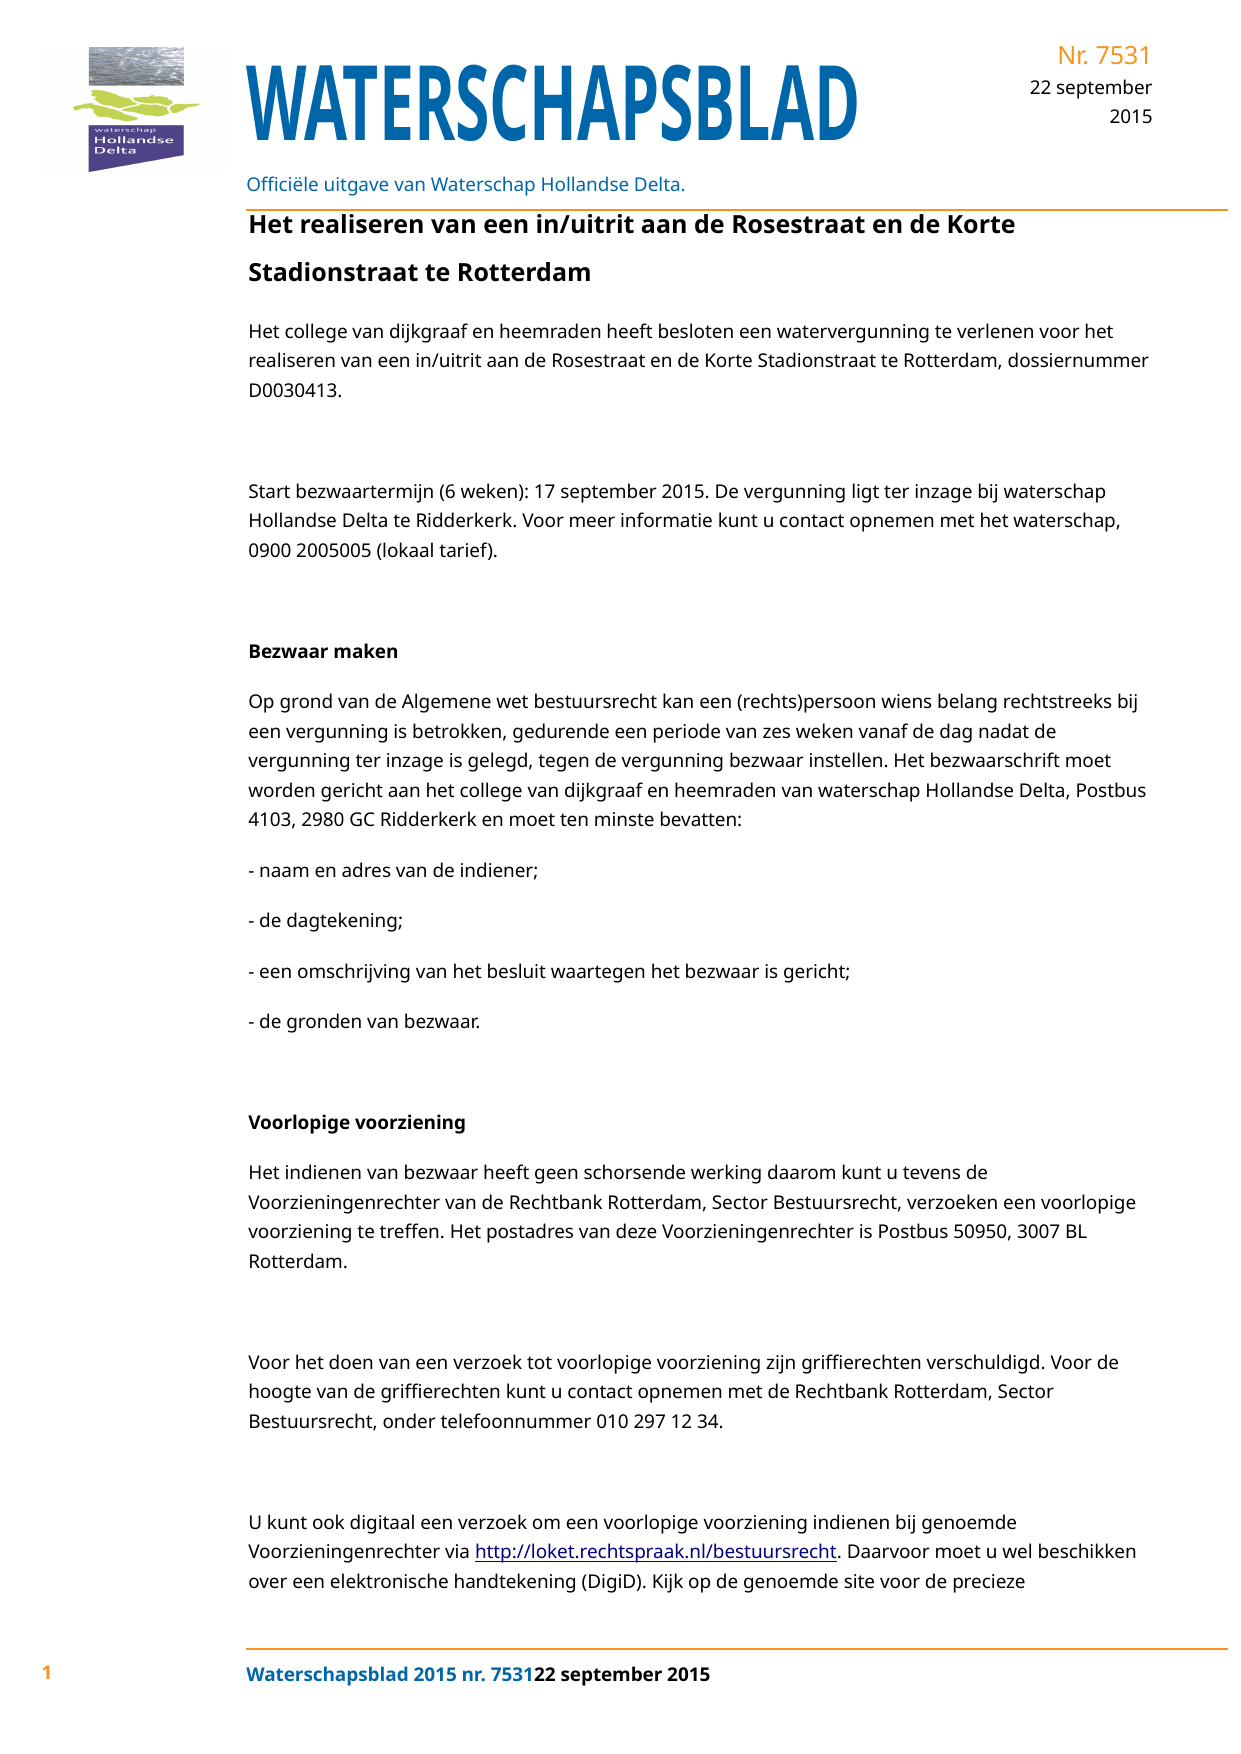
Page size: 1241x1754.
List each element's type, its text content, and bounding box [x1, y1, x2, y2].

text Het college van dijkgraaf en heemraden heeft besloten een watervergunning te verlenen voor het realiseren van een in/uitrit aan de Rosestraat en de Korte Stadionstraat te Rotterdam, dossiernummer D0030413. [248, 318, 1152, 403]
text - een omschrijving van het besluit waartegen het bezwaar is gericht; [248, 958, 1152, 984]
text Voorlopige voorziening [248, 1109, 1152, 1135]
text Start bezwaartermijn (6 weken): 17 september 2015. De vergunning ligt ter inzage bij waterschap Hollandse Delta te Ridderkerk. Voor meer informatie kunt u contact opnemen met het waterschap, 0900 2005005 (lokaal tarief). [248, 478, 1152, 563]
text Het indienen van bezwaar heeft geen schorsende werking daarom kunt u tevens de Voorzieningenrechter van de Rechtbank Rotterdam, Sector Bestuursrecht, verzoeken een voorlopige voorziening te treffen. Het postadres van deze Voorzieningenrechter is Postbus 50950, 3007 BL Rotterdam. [248, 1159, 1152, 1274]
text - naam en adres van de indiener; [248, 857, 1152, 883]
text U kunt ook digitaal een verzoek om een voorlopige voorziening indienen bij genoemde Voorzieningenrechter via http://loket.rechtspraak.nl/bestuursrecht. Daarvoor moet u wel beschikken over een elektronische handtekening (DigiD). Kijk op de genoemde site voor de precieze [248, 1509, 1152, 1594]
text Bezwaar maken [248, 638, 1152, 664]
text Voor het doen van een verzoek tot voorlopige voorziening zijn griffierechten verschuldigd. Voor de hoogte van de griffierechten kunt u contact opnemen met de Rechtbank Rotterdam, Sector Bestuursrecht, onder telefoonnummer 010 297 12 34. [248, 1349, 1152, 1434]
text Het realiseren van een in/uitrit aan de Rosestraat en de Korte Stadionstraat te Rotterdam [248, 211, 1152, 288]
text Op grond van de Algemene wet bestuursrecht kan een (rechts)persoon wiens belang rechtstreeks bij een vergunning is betrokken, gedurende een periode van zes weken vanaf de dag nadat de vergunning ter inzage is gelegd, tegen de vergunning bezwaar instellen. Het bezwaarschrift moet worden gericht aan het college van dijkgraaf en heemraden van waterschap Hollandse Delta, Postbus 4103, 2980 GC Ridderkerk en moet ten minste bevatten: [248, 688, 1152, 832]
text - de dagtekening; [248, 907, 1152, 933]
text - de gronden van bezwaar. [248, 1008, 1152, 1034]
picture [41, 47, 231, 172]
